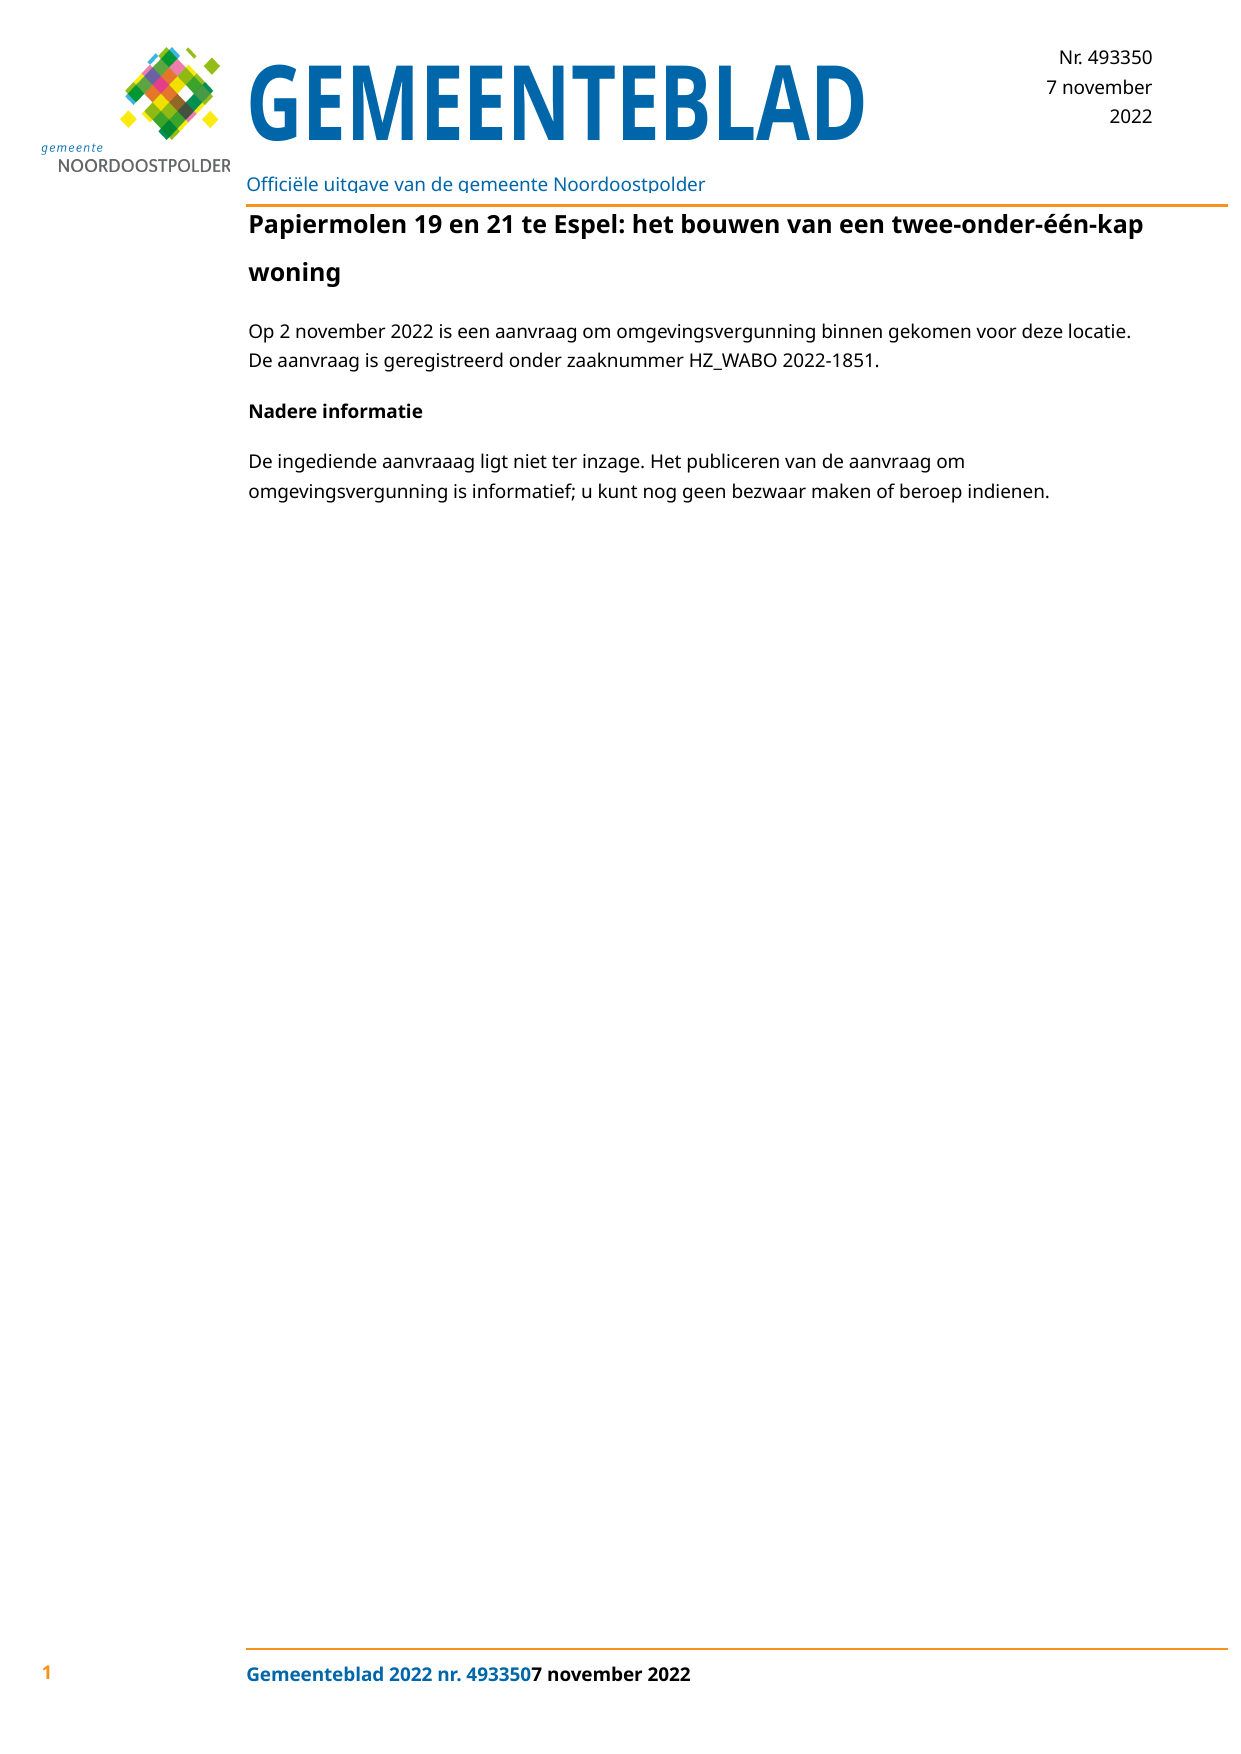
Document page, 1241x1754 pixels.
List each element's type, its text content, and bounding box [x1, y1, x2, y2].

picture [41, 47, 231, 172]
text Op 2 november 2022 is een aanvraag om omgevingsvergunning binnen gekomen voor deze locatie. De aanvraag is geregistreerd onder zaaknummer HZ_WABO 2022-1851. [248, 318, 1152, 373]
text Papiermolen 19 en 21 te Espel: het bouwen van een twee-onder-één-kap woning [248, 207, 1152, 288]
text De ingediende aanvraaag ligt niet ter inzage. Het publiceren van de aanvraag om omgevingsvergunning is informatief; u kunt nog geen bezwaar maken of beroep indienen. [248, 448, 1152, 504]
text Nadere informatie [248, 398, 1152, 424]
